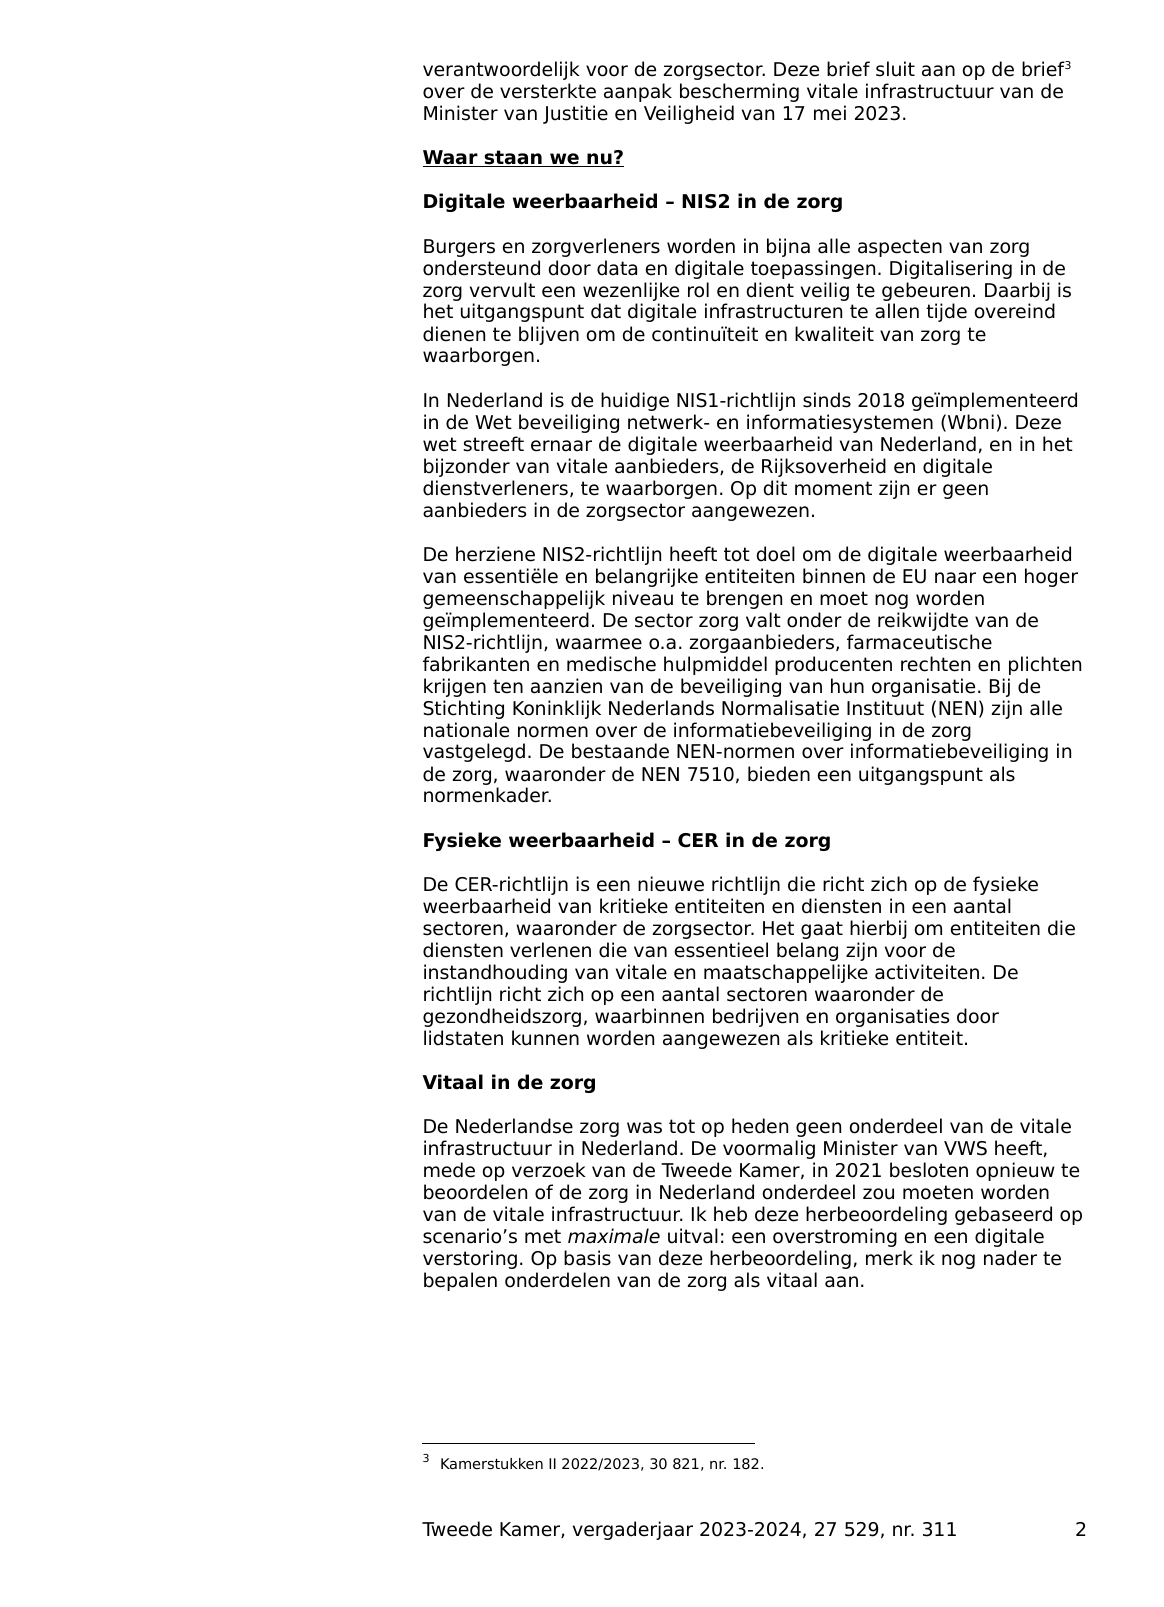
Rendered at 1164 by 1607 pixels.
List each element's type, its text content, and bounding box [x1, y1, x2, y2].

subtitle Digitale weerbaarheid – NIS2 in de zorg [422, 191, 1087, 213]
subtitle Vitaal in de zorg [422, 1072, 1087, 1094]
text De CER-richtlijn is een nieuwe richtlijn die richt zich op de fysieke weerbaarheid van kritieke entiteiten en diensten in een aantal sectoren, waaronder de zorgsector. Het gaat hierbij om entiteiten die diensten verlenen die van essentieel belang zijn voor de instandhouding van vitale en maatschappelijke activiteiten. De richtlijn richt zich op een aantal sectoren waaronder de gezondheidszorg, waarbinnen bedrijven en organisaties door lidstaten kunnen worden aangewezen als kritieke entiteit. [422, 874, 1087, 1049]
text In Nederland is de huidige NIS1-richtlijn sinds 2018 geïmplementeerd in de Wet beveiliging netwerk- en informatiesystemen (Wbni). Deze wet streeft ernaar de digitale weerbaarheid van Nederland, en in het bijzonder van vitale aanbieders, de Rijksoverheid en digitale dienstverleners, te waarborgen. Op dit moment zijn er geen aanbieders in de zorgsector aangewezen. [422, 389, 1087, 521]
subtitle Fysieke weerbaarheid – CER in de zorg [422, 829, 1087, 852]
subtitle Waar staan we nu? [422, 147, 1087, 169]
text De Nederlandse zorg was tot op heden geen onderdeel van de vitale infrastructuur in Nederland. De voormalig Minister van VWS heeft, mede op verzoek van de Tweede Kamer, in 2021 besloten opnieuw te beoordelen of de zorg in Nederland onderdeel zou moeten worden van de vitale infrastructuur. Ik heb deze herbeoordeling gebaseerd op scenario’s met maximale uitval: een overstroming en een digitale verstoring. Op basis van deze herbeoordeling, merk ik nog nader te bepalen onderdelen van de zorg als vitaal aan. [422, 1116, 1087, 1292]
text De herziene NIS2-richtlijn heeft tot doel om de digitale weerbaarheid van essentiële en belangrijke entiteiten binnen de EU naar een hoger gemeenschappelijk niveau te brengen en moet nog worden geïmplementeerd. De sector zorg valt onder de reikwijdte van de NIS2-richtlijn, waarmee o.a. zorgaanbieders, farmaceutische fabrikanten en medische hulpmiddel producenten rechten en plichten krijgen ten aanzien van de beveiliging van hun organisatie. Bij de Stichting Koninklijk Nederlands Normalisatie Instituut (NEN) zijn alle nationale normen over de informatiebeveiliging in de zorg vastgelegd. De bestaande NEN-normen over informatiebeveiliging in de zorg, waaronder de NEN 7510, bieden een uitgangspunt als normenkader. [422, 544, 1087, 807]
text Kamerstukken II 2022/2023, 30 821, nr. 182. [422, 1452, 1087, 1474]
text Burgers en zorgverleners worden in bijna alle aspecten van zorg ondersteund door data en digitale toepassingen. Digitalisering in de zorg vervult een wezenlijke rol en dient veilig te gebeuren. Daarbij is het uitgangspunt dat digitale infrastructuren te allen tijde overeind dienen te blijven om de continuïteit en kwaliteit van zorg te waarborgen. [422, 236, 1087, 367]
text verantwoordelijk voor de zorgsector. Deze brief sluit aan op de brief over de versterkte aanpak bescherming vitale infrastructuur van de Minister van Justitie en Veiligheid van 17 mei 2023. [422, 59, 1087, 125]
